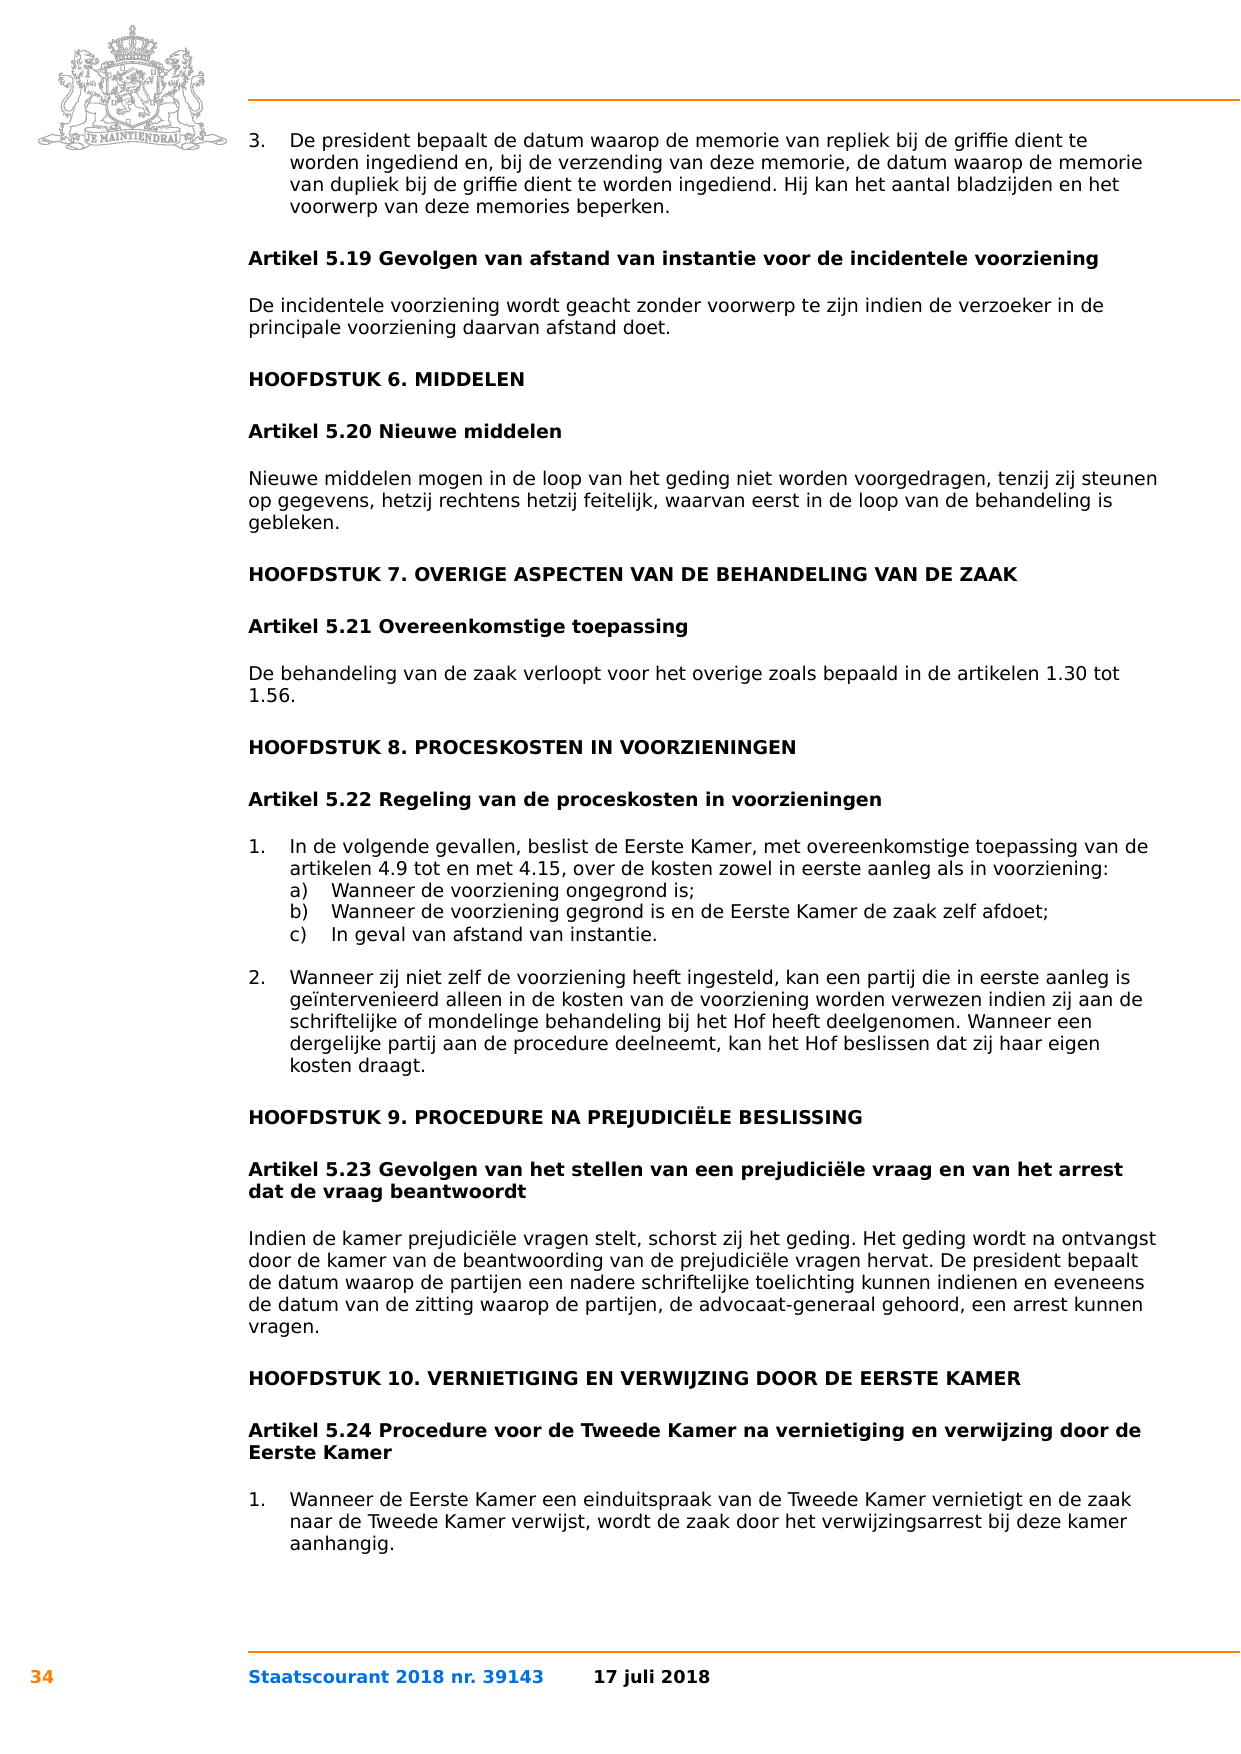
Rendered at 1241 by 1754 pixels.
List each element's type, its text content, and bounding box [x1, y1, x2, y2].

text De incidentele voorziening wordt geacht zonder voorwerp te zijn indien de verzoeker in de principale voorziening daarvan afstand doet. [248, 295, 1163, 339]
text De behandeling van de zaak verloopt voor het overige zoals bepaald in de artikelen 1.30 tot 1.56. [248, 663, 1163, 707]
subtitle Artikel 5.24 Procedure voor de Tweede Kamer na vernietiging en verwijzing door de Eerste Kamer [248, 1420, 1163, 1464]
picture [38, 25, 227, 150]
text Indien de kamer prejudiciële vragen stelt, schorst zij het geding. Het geding wordt na ontvangst door de kamer van de beantwoording van de prejudiciële vragen hervat. De president bepaalt de datum waarop de partijen een nadere schriftelijke toelichting kunnen indienen en eveneens de datum van de zitting waarop de partijen, de advocaat-generaal gehoord, een arrest kunnen vragen. [248, 1228, 1163, 1338]
text 3. De president bepaalt de datum waarop de memorie van repliek bij de griffie dient te worden ingediend en, bij de verzending van deze memorie, de datum waarop de memorie van dupliek bij de griffie dient te worden ingediend. Hij kan het aantal bladzijden en het voorwerp van deze memories beperken. [248, 130, 1163, 218]
text 2. Wanneer zij niet zelf de voorziening heeft ingesteld, kan een partij die in eerste aanleg is geïntervenieerd alleen in de kosten van de voorziening worden verwezen indien zij aan de schriftelijke of mondelinge behandeling bij het Hof heeft deelgenomen. Wanneer een dergelijke partij aan de procedure deelneemt, kan het Hof beslissen dat zij haar eigen kosten draagt. [248, 967, 1163, 1077]
text Nieuwe middelen mogen in de loop van het geding niet worden voorgedragen, tenzij zij steunen op gegevens, hetzij rechtens hetzij feitelijk, waarvan eerst in de loop van de behandeling is gebleken. [248, 468, 1163, 534]
subtitle Artikel 5.22 Regeling van de proceskosten in voorzieningen [248, 788, 1163, 811]
subtitle Artikel 5.23 Gevolgen van het stellen van een prejudiciële vraag en van het arrest dat de vraag beantwoordt [248, 1159, 1163, 1203]
subtitle HOOFDSTUK 8. PROCESKOSTEN IN VOORZIENINGEN [248, 737, 1163, 758]
text 1. In de volgende gevallen, beslist de Eerste Kamer, met overeenkomstige toepassing van de artikelen 4.9 tot en met 4.15, over de kosten zowel in eerste aanleg als in voorziening: [248, 836, 1163, 879]
subtitle HOOFDSTUK 10. VERNIETIGING EN VERWIJZING DOOR DE EERSTE KAMER [248, 1368, 1163, 1390]
subtitle Artikel 5.19 Gevolgen van afstand van instantie voor de incidentele voorziening [248, 248, 1163, 270]
subtitle HOOFDSTUK 7. OVERIGE ASPECTEN VAN DE BEHANDELING VAN DE ZAAK [248, 564, 1163, 586]
text a) Wanneer de voorziening ongegrond is; [289, 879, 1163, 901]
subtitle HOOFDSTUK 6. MIDDELEN [248, 369, 1163, 391]
subtitle Artikel 5.20 Nieuwe middelen [248, 421, 1163, 443]
text 1. Wanneer de Eerste Kamer een einduitspraak van de Tweede Kamer vernietigt en de zaak naar de Tweede Kamer verwijst, wordt de zaak door het verwijzingsarrest bij deze kamer aanhangig. [248, 1489, 1163, 1555]
subtitle HOOFDSTUK 9. PROCEDURE NA PREJUDICIËLE BESLISSING [248, 1107, 1163, 1129]
text b) Wanneer de voorziening gegrond is en de Eerste Kamer de zaak zelf afdoet; [289, 901, 1163, 923]
text c) In geval van afstand van instantie. [289, 923, 1163, 945]
subtitle Artikel 5.21 Overeenkomstige toepassing [248, 616, 1163, 638]
